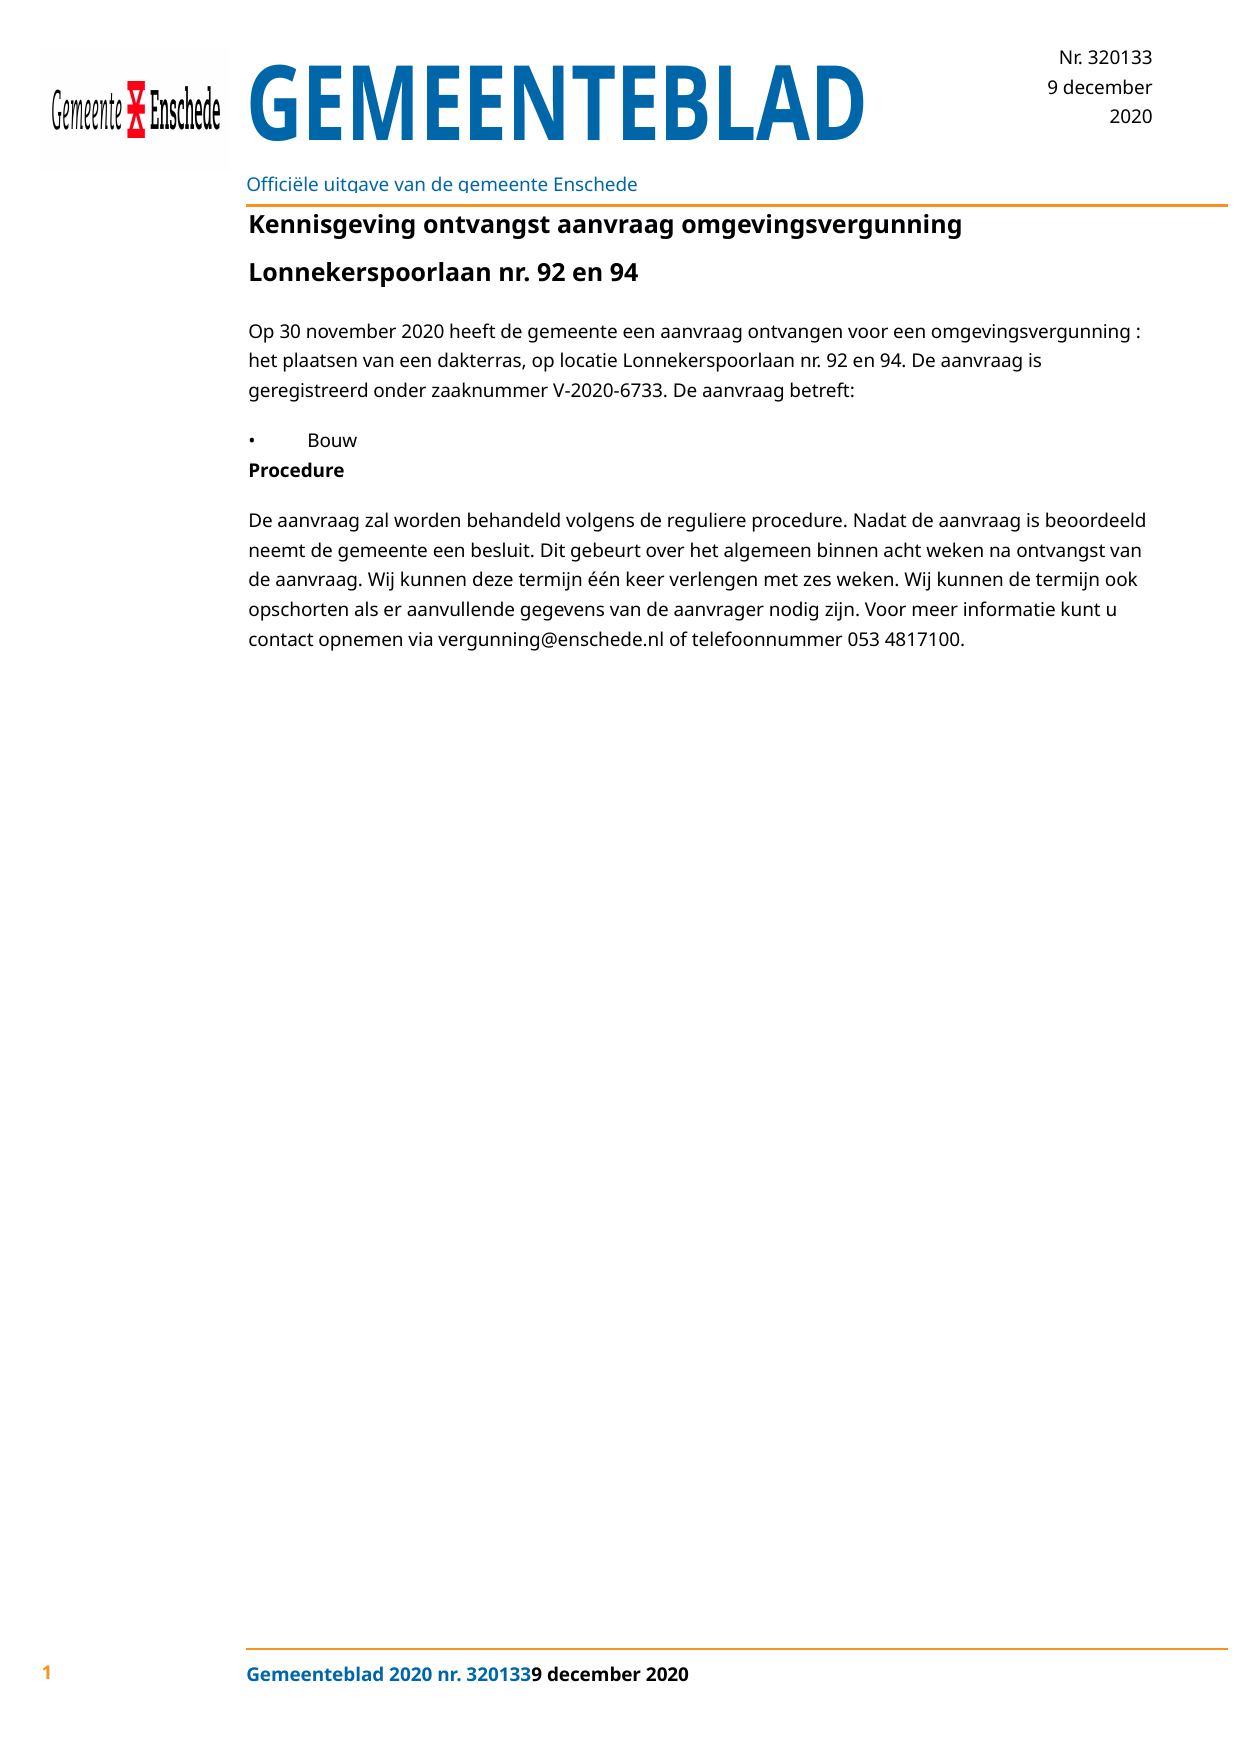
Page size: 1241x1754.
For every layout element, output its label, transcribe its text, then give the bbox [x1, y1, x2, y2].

text De aanvraag zal worden behandeld volgens de reguliere procedure. Nadat de aanvraag is beoordeeld neemt de gemeente een besluit. Dit gebeurt over het algemeen binnen acht weken na ontvangst van de aanvraag. Wij kunnen deze termijn één keer verlengen met zes weken. Wij kunnen de termijn ook opschorten als er aanvullende gegevens van de aanvrager nodig zijn. Voor meer informatie kunt u contact opnemen via vergunning@enschede.nl of telefoonnummer 053 4817100. [248, 507, 1152, 652]
text Kennisgeving ontvangst aanvraag omgevingsvergunning Lonnekerspoorlaan nr. 92 en 94 [248, 207, 1152, 288]
text Procedure [248, 457, 1152, 483]
list Bouw [248, 427, 1152, 453]
picture [41, 47, 231, 172]
text Op 30 november 2020 heeft de gemeente een aanvraag ontvangen voor een omgevingsvergunning : het plaatsen van een dakterras, op locatie Lonnekerspoorlaan nr. 92 en 94. De aanvraag is geregistreerd onder zaaknummer V-2020-6733. De aanvraag betreft: [248, 318, 1152, 403]
